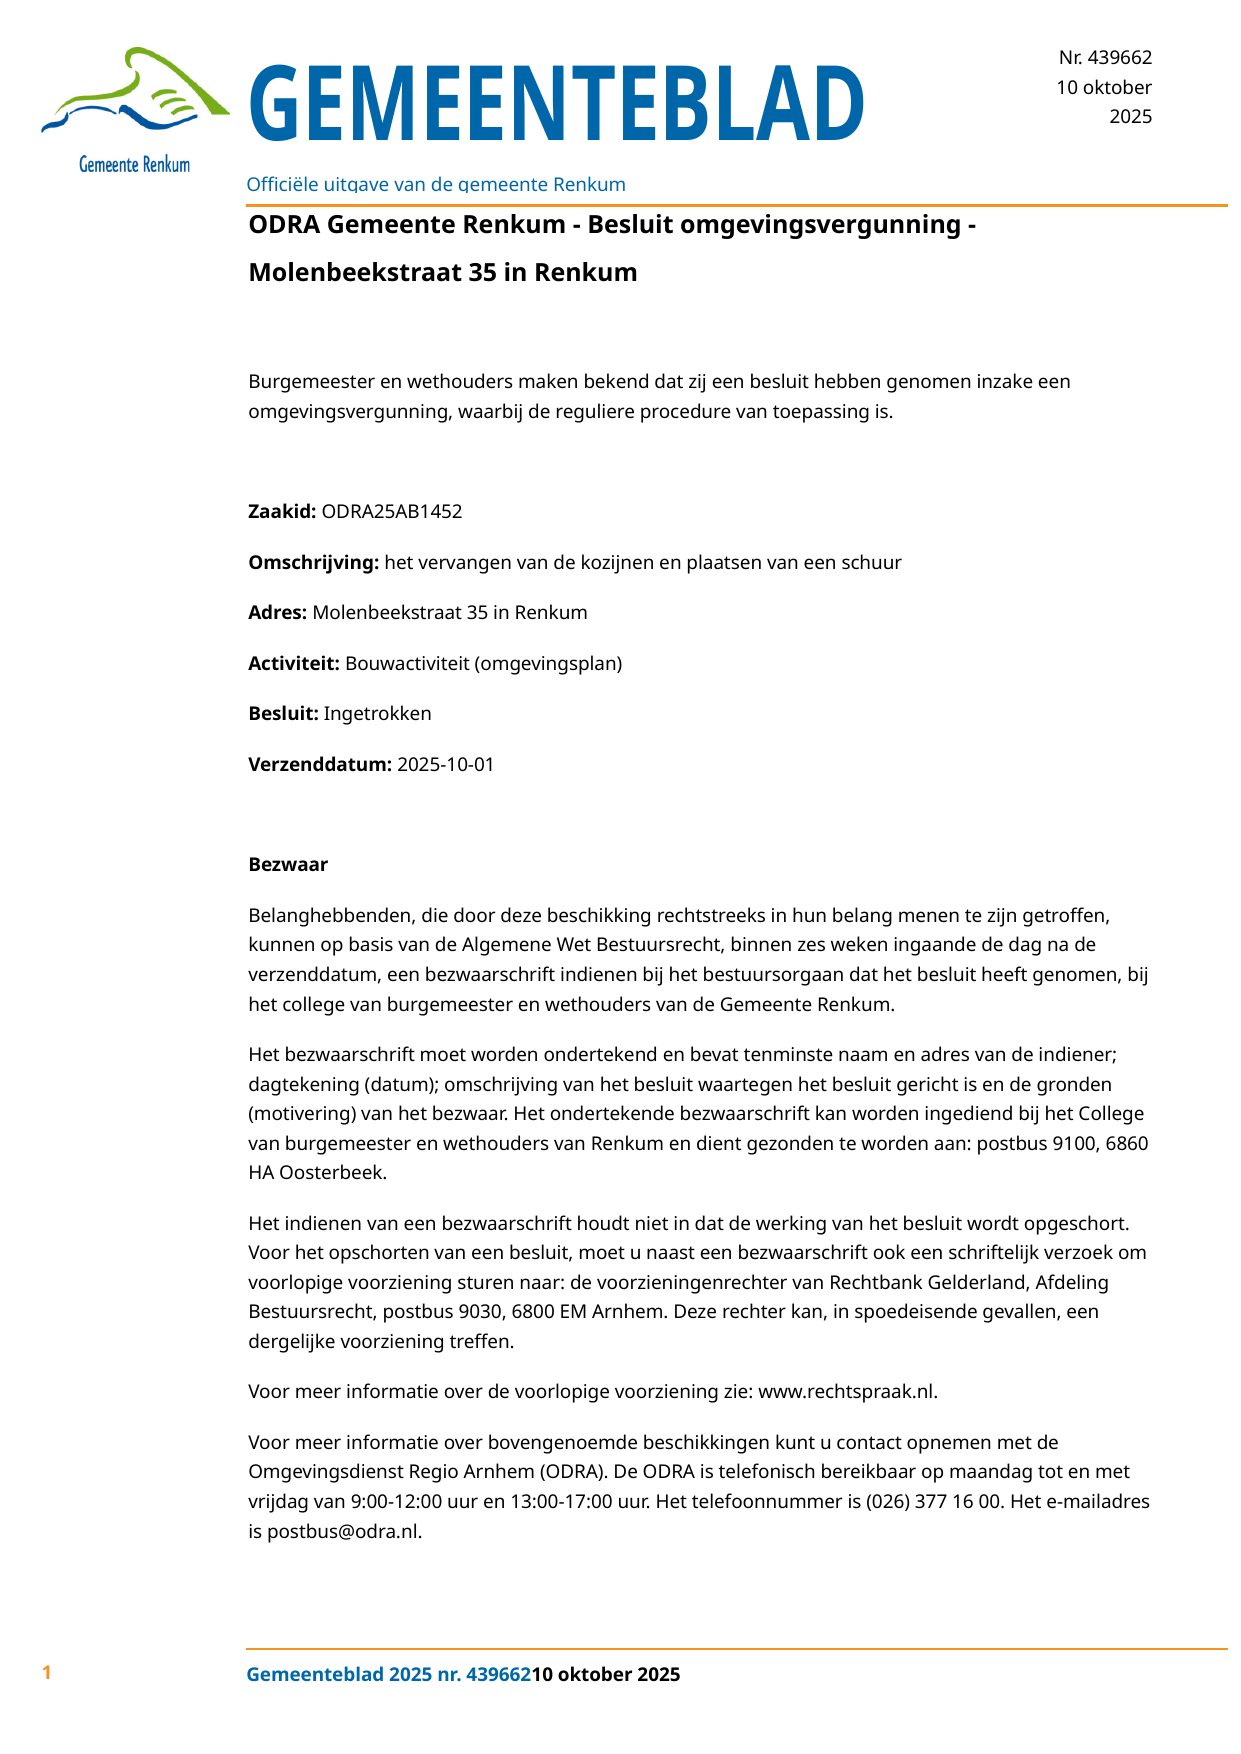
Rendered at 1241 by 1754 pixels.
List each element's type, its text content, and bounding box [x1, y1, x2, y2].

text Verzenddatum: 2025-10-01 [248, 751, 1152, 777]
text Zaakid: ODRA25AB1452 [248, 499, 1152, 524]
text Omschrijving: het vervangen van de kozijnen en plaatsen van een schuur [248, 549, 1152, 575]
text Besluit: Ingetrokken [248, 700, 1152, 726]
text Voor meer informatie over de voorlopige voorziening zie: www.rechtspraak.nl. [248, 1379, 1152, 1404]
text Bezwaar [248, 852, 1152, 877]
text Het bezwaarschrift moet worden ondertekend en bevat tenminste naam en adres van de indiener; dagtekening (datum); omschrijving van het besluit waartegen het besluit gericht is en de gronden (motivering) van het bezwaar. Het ondertekende bezwaarschrift kan worden ingediend bij het College van burgemeester en wethouders van Renkum en dient gezonden te worden aan: postbus 9100, 6860 HA Oosterbeek. [248, 1041, 1152, 1185]
picture [41, 47, 231, 172]
text ODRA Gemeente Renkum - Besluit omgevingsvergunning - Molenbeekstraat 35 in Renkum [248, 207, 1152, 288]
text Belanghebbenden, die door deze beschikking rechtstreeks in hun belang menen te zijn getroffen, kunnen op basis van de Algemene Wet Bestuursrecht, binnen zes weken ingaande de dag na de verzenddatum, een bezwaarschrift indienen bij het bestuursorgaan dat het besluit heeft genomen, bij het college van burgemeester en wethouders van de Gemeente Renkum. [248, 902, 1152, 1017]
text Activiteit: Bouwactiviteit (omgevingsplan) [248, 650, 1152, 676]
text Het indienen van een bezwaarschrift houdt niet in dat de werking van het besluit wordt opgeschort. Voor het opschorten van een besluit, moet u naast een bezwaarschrift ook een schriftelijk verzoek om voorlopige voorziening sturen naar: de voorzieningenrechter van Rechtbank Gelderland, Afdeling Bestuursrecht, postbus 9030, 6800 EM Arnhem. Deze rechter kan, in spoedeisende gevallen, een dergelijke voorziening treffen. [248, 1210, 1152, 1354]
text Burgemeester en wethouders maken bekend dat zij een besluit hebben genomen inzake een omgevingsvergunning, waarbij de reguliere procedure van toepassing is. [248, 368, 1152, 424]
text Voor meer informatie over bovengenoemde beschikkingen kunt u contact opnemen met de Omgevingsdienst Regio Arnhem (ODRA). De ODRA is telefonisch bereikbaar op maandag tot en met vrijdag van 9:00-12:00 uur en 13:00-17:00 uur. Het telefoonnummer is (026) 377 16 00. Het e-mailadres is postbus@odra.nl. [248, 1429, 1152, 1544]
text Adres: Molenbeekstraat 35 in Renkum [248, 599, 1152, 625]
